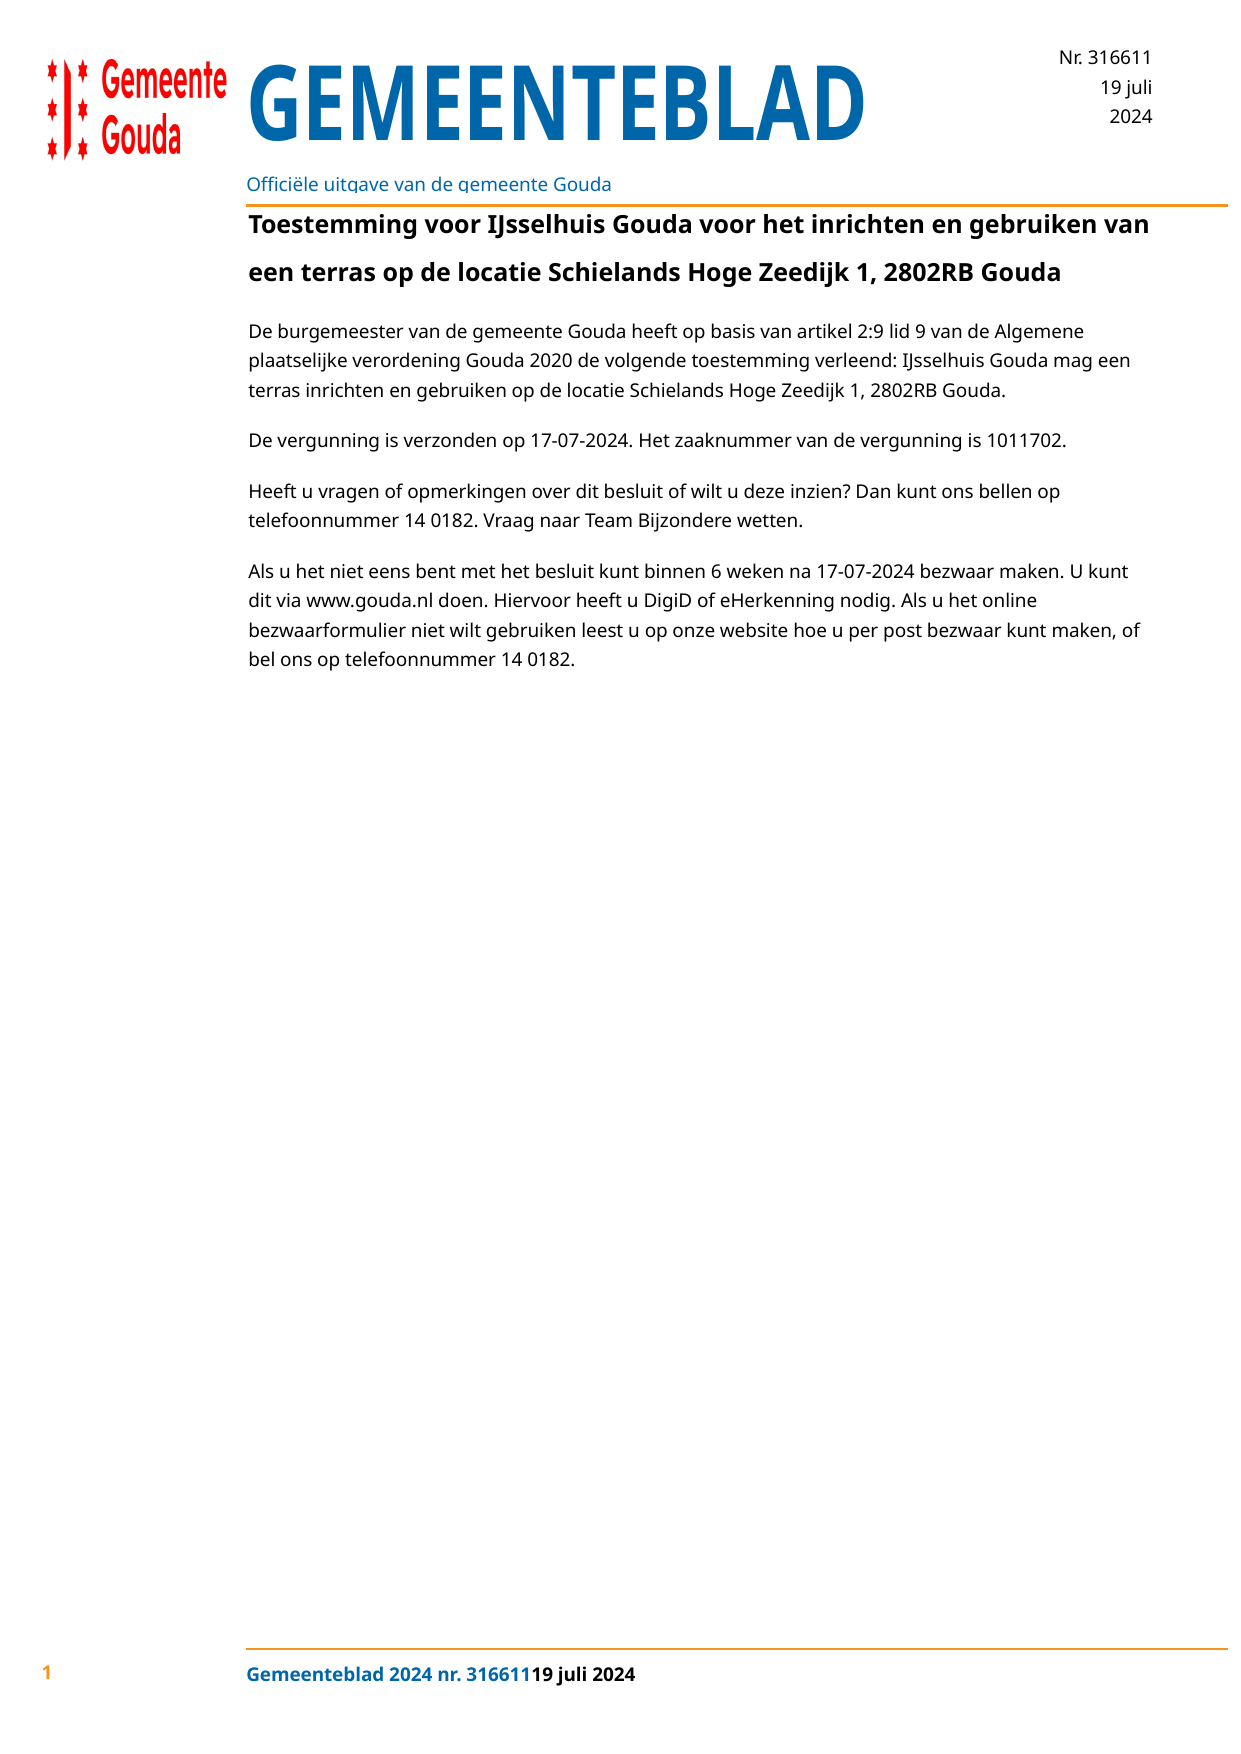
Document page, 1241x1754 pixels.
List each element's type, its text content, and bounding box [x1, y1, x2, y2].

text Heeft u vragen of opmerkingen over dit besluit of wilt u deze inzien? Dan kunt ons bellen op telefoonnummer 14 0182. Vraag naar Team Bijzondere wetten. [248, 478, 1152, 533]
text De vergunning is verzonden op 17-07-2024. Het zaaknummer van de vergunning is 1011702. [248, 427, 1152, 453]
text De burgemeester van de gemeente Gouda heeft op basis van artikel 2:9 lid 9 van de Algemene plaatselijke verordening Gouda 2020 de volgende toestemming verleend: IJsselhuis Gouda mag een terras inrichten en gebruiken op de locatie Schielands Hoge Zeedijk 1, 2802RB Gouda. [248, 318, 1152, 403]
picture [41, 47, 231, 172]
text Toestemming voor IJsselhuis Gouda voor het inrichten en gebruiken van een terras op de locatie Schielands Hoge Zeedijk 1, 2802RB Gouda [248, 207, 1152, 288]
text Als u het niet eens bent met het besluit kunt binnen 6 weken na 17-07-2024 bezwaar maken. U kunt dit via www.gouda.nl doen. Hiervoor heeft u DigiD of eHerkenning nodig. Als u het online bezwaarformulier niet wilt gebruiken leest u op onze website hoe u per post bezwaar kunt maken, of bel ons op telefoonnummer 14 0182. [248, 558, 1152, 672]
